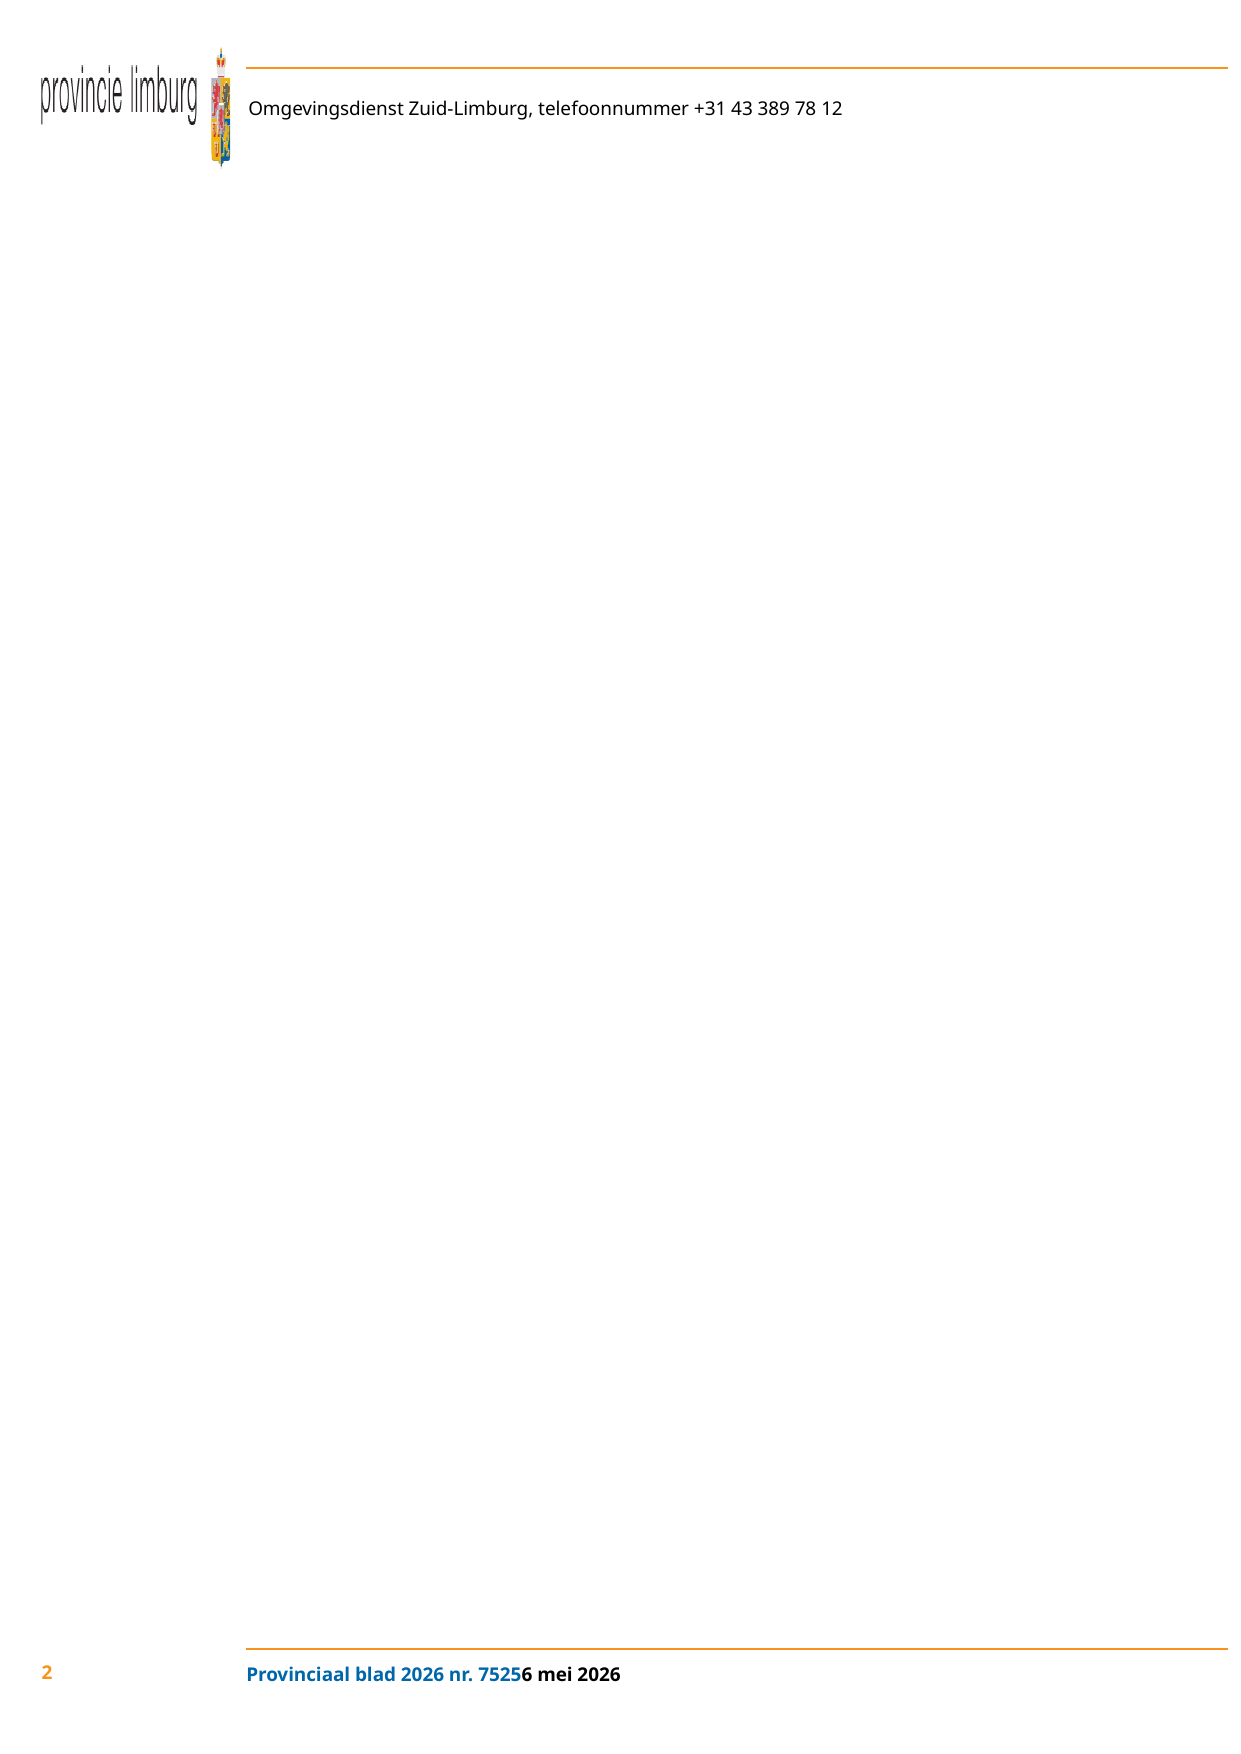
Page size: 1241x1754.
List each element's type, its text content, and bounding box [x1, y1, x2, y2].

text Omgevingsdienst Zuid-Limburg, telefoonnummer +31 43 389 78 12 [248, 95, 1152, 121]
picture [41, 47, 231, 172]
